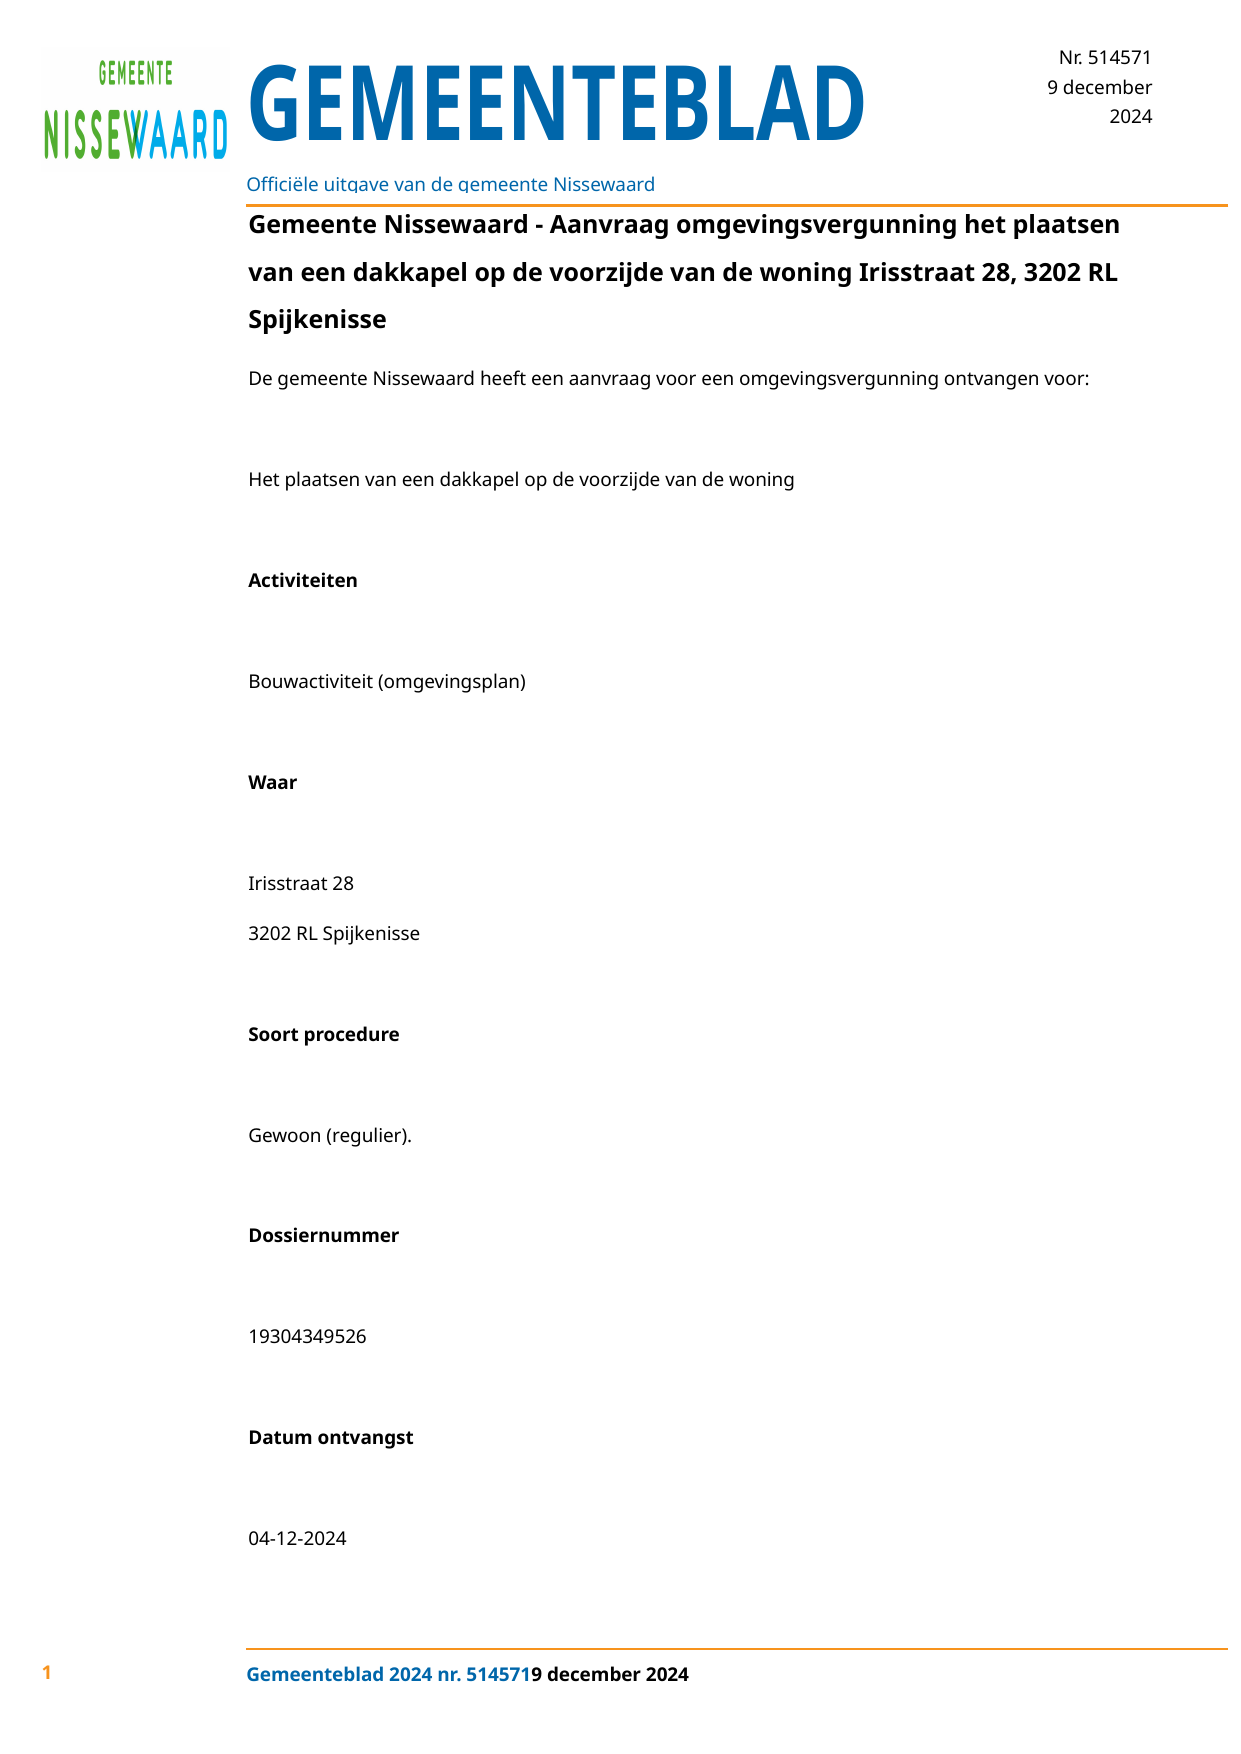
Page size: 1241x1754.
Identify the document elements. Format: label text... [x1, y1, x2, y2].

text Soort procedure [248, 1021, 1152, 1047]
text 04-12-2024 [248, 1525, 1152, 1551]
text 3202 RL Spijkenisse [248, 920, 1152, 946]
text Gemeente Nissewaard - Aanvraag omgevingsvergunning het plaatsen van een dakkapel op de voorzijde van de woning Irisstraat 28, 3202 RL Spijkenisse [248, 207, 1152, 336]
text Gewoon (regulier). [248, 1122, 1152, 1147]
text Irisstraat 28 [248, 870, 1152, 895]
text Dossiernummer [248, 1223, 1152, 1248]
text Het plaatsen van een dakkapel op de voorzijde van de woning [248, 466, 1152, 492]
text Datum ontvangst [248, 1424, 1152, 1450]
text Bouwactiviteit (omgevingsplan) [248, 668, 1152, 694]
picture [41, 47, 231, 172]
text 19304349526 [248, 1323, 1152, 1349]
text Waar [248, 769, 1152, 794]
text De gemeente Nissewaard heeft een aanvraag voor een omgevingsvergunning ontvangen voor: [248, 366, 1152, 391]
text Activiteiten [248, 567, 1152, 593]
